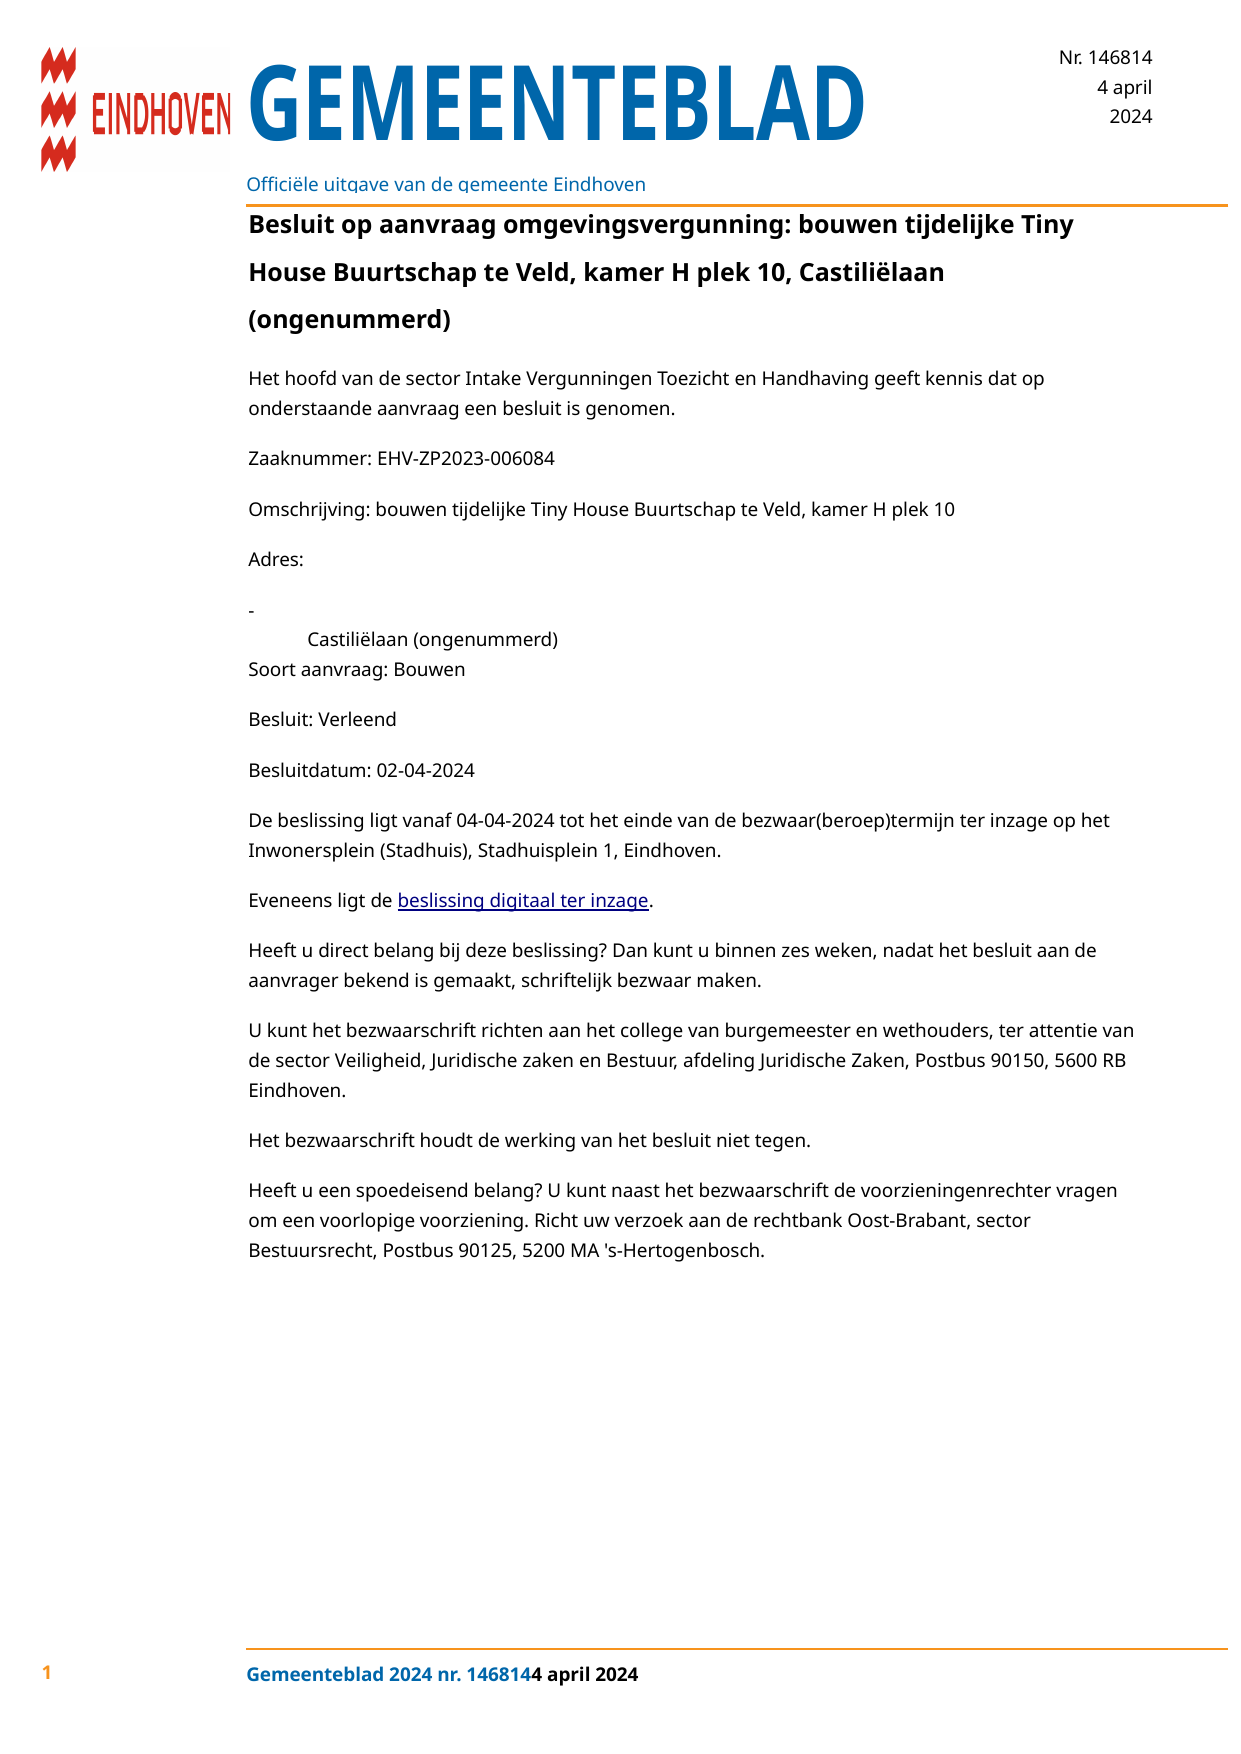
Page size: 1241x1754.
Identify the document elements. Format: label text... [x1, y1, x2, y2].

text Besluit: Verleend [248, 706, 1152, 732]
text Heeft u direct belang bij deze beslissing? Dan kunt u binnen zes weken, nadat het besluit aan de aanvrager bekend is gemaakt, schriftelijk bezwaar maken. [248, 938, 1152, 993]
text Omschrijving: bouwen tijdelijke Tiny House Buurtschap te Veld, kamer H plek 10 [248, 496, 1152, 522]
text Besluit op aanvraag omgevingsvergunning: bouwen tijdelijke Tiny House Buurtschap te Veld, kamer H plek 10, Castiliëlaan (ongenummerd) [248, 207, 1152, 336]
text Adres: [248, 546, 1152, 572]
text Heeft u een spoedeisend belang? U kunt naast het bezwaarschrift de voorzieningenrechter vragen om een voorlopige voorziening. Richt uw verzoek aan de rechtbank Oost-Brabant, sector Bestuursrecht, Postbus 90125, 5200 MA 's-Hertogenbosch. [248, 1178, 1152, 1262]
text Zaaknummer: EHV-ZP2023-006084 [248, 446, 1152, 471]
text Het bezwaarschrift houdt de werking van het besluit niet tegen. [248, 1127, 1152, 1153]
text Het hoofd van de sector Intake Vergunningen Toezicht en Handhaving geeft kennis dat op onderstaande aanvraag een besluit is genomen. [248, 366, 1152, 421]
text Soort aanvraag: Bouwen [248, 656, 1152, 682]
picture [41, 47, 231, 172]
text De beslissing ligt vanaf 04-04-2024 tot het einde van de bezwaar(beroep)termijn ter inzage op het Inwonersplein (Stadhuis), Stadhuisplein 1, Eindhoven. [248, 807, 1152, 862]
text Besluitdatum: 02-04-2024 [248, 757, 1152, 782]
list Castiliëlaan (ongenummerd) [248, 626, 1152, 652]
text U kunt het bezwaarschrift richten aan het college van burgemeester en wethouders, ter attentie van de sector Veiligheid, Juridische zaken en Bestuur, afdeling Juridische Zaken, Postbus 90150, 5600 RB Eindhoven. [248, 1018, 1152, 1102]
text Eveneens ligt de beslissing digitaal ter inzage. [248, 887, 1152, 913]
